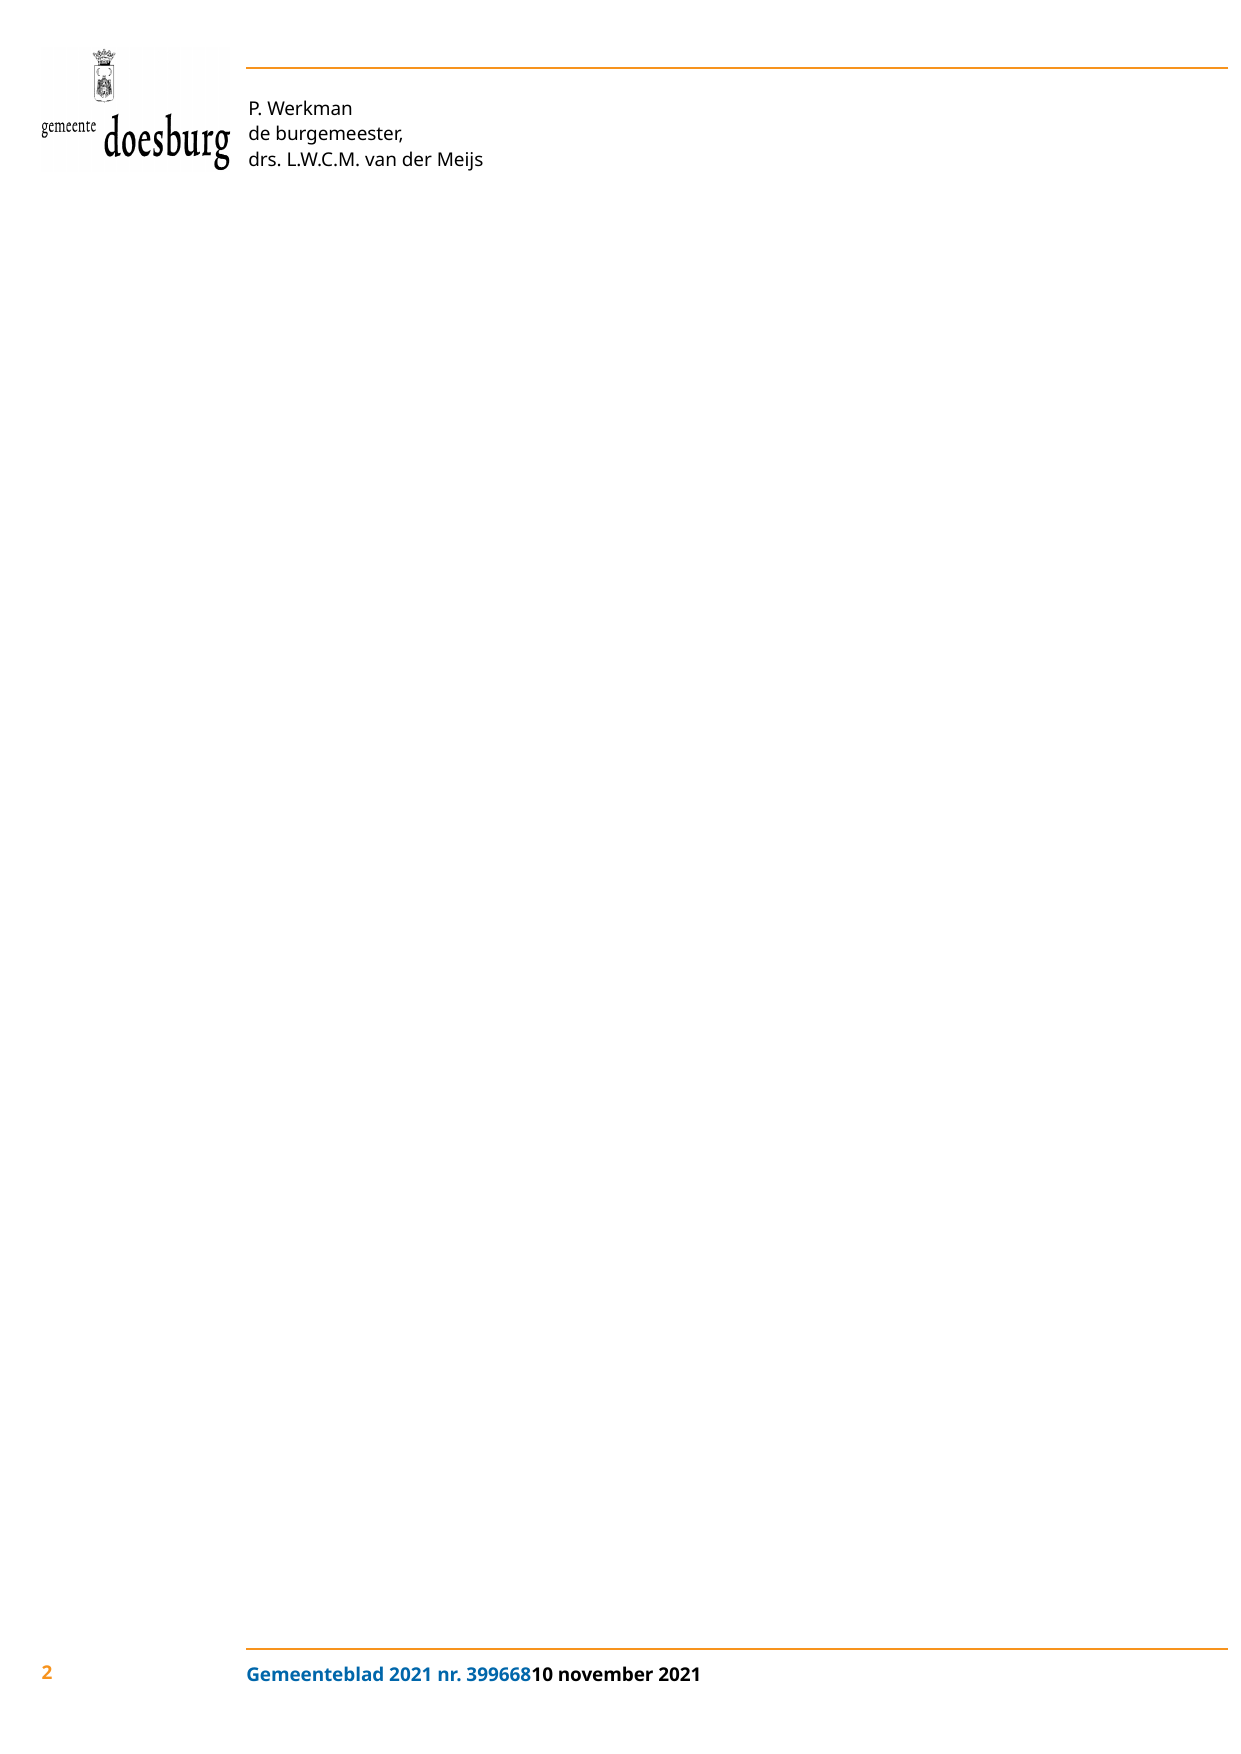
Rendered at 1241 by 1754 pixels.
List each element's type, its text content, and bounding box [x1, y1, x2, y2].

text de burgemeester, [248, 121, 1152, 146]
text drs. L.W.C.M. van der Meijs [248, 146, 1152, 172]
text P. Werkman [248, 95, 1152, 121]
picture [41, 47, 231, 172]
